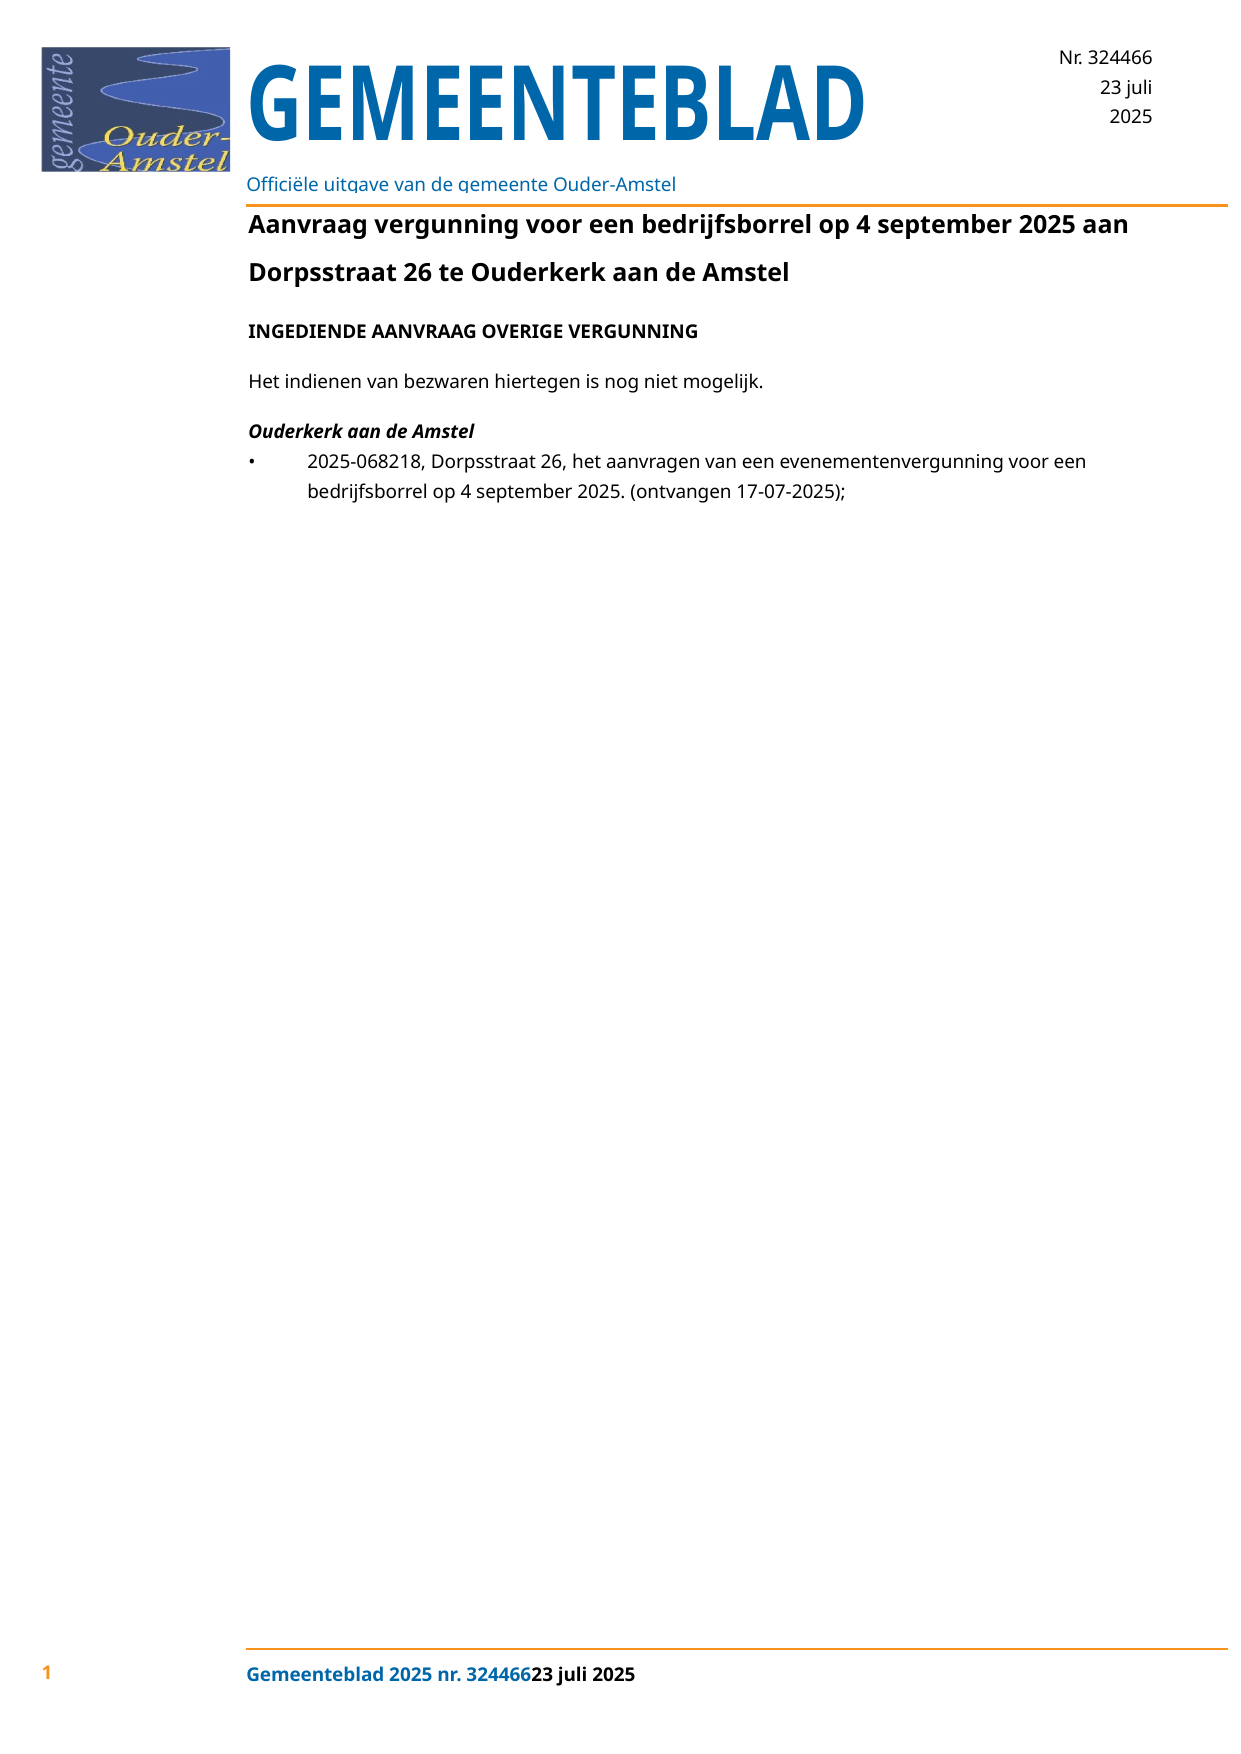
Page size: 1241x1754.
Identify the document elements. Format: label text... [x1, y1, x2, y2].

text Het indienen van bezwaren hiertegen is nog niet mogelijk. [248, 368, 1152, 394]
list 2025-068218, Dorpsstraat 26, het aanvragen van een evenementenvergunning voor een bedrijfsborrel op 4 september 2025. (ontvangen 17-07-2025); [248, 448, 1152, 504]
text INGEDIENDE AANVRAAG OVERIGE VERGUNNING [248, 318, 1152, 344]
text Aanvraag vergunning voor een bedrijfsborrel op 4 september 2025 aan Dorpsstraat 26 te Ouderkerk aan de Amstel [248, 207, 1152, 288]
picture [41, 47, 231, 172]
text Ouderkerk aan de Amstel [248, 419, 1152, 444]
